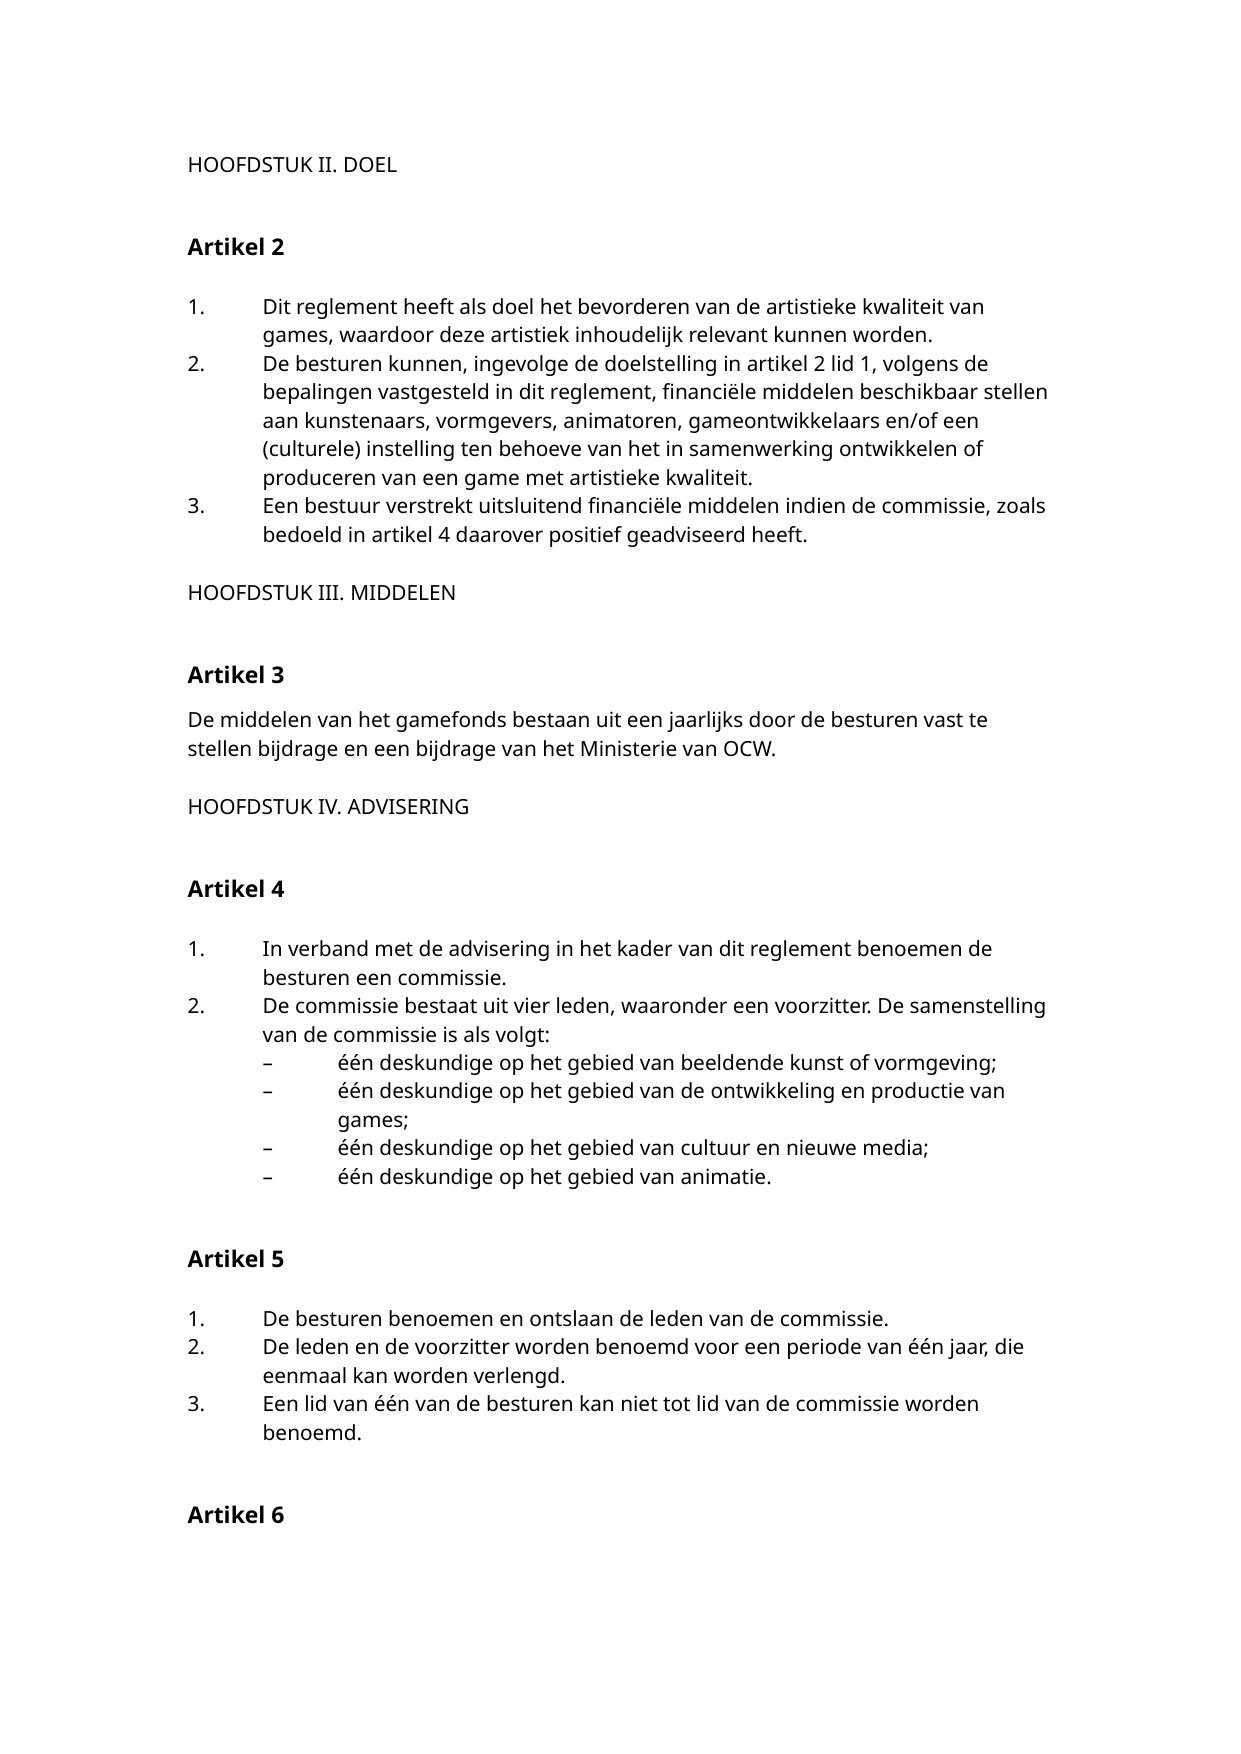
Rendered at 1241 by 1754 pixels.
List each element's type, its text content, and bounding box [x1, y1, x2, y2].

list In verband met de advisering in het kader van dit reglement benoemen de besturen een commissie. [187, 934, 1053, 991]
list één deskundige op het gebied van beeldende kunst of vormgeving; [262, 1048, 1053, 1077]
list De leden en de voorzitter worden benoemd voor een periode van één jaar, die eenmaal kan worden verlengd. [187, 1332, 1053, 1389]
subtitle Artikel 6 [187, 1499, 1053, 1530]
subtitle Artikel 3 [187, 659, 1053, 690]
subtitle HOOFDSTUK III. MIDDELEN [187, 578, 1053, 607]
list Een bestuur verstrekt uitsluitend financiële middelen indien de commissie, zoals bedoeld in artikel 4 daarover positief geadviseerd heeft. [187, 491, 1053, 548]
subtitle Artikel 2 [187, 231, 1053, 262]
list De besturen kunnen, ingevolge de doelstelling in artikel 2 lid 1, volgens de bepalingen vastgesteld in dit reglement, financiële middelen beschikbaar stellen aan kunstenaars, vormgevers, animatoren, gameontwikkelaars en/of een (culturele) instelling ten behoeve van het in samenwerking ontwikkelen of produceren van een game met artistieke kwaliteit. [187, 349, 1053, 491]
text De middelen van het gamefonds bestaan uit een jaarlijks door de besturen vast te stellen bijdrage en een bijdrage van het Ministerie van OCW. [187, 705, 1053, 762]
subtitle HOOFDSTUK IV. ADVISERING [187, 792, 1053, 821]
subtitle HOOFDSTUK II. DOEL [187, 150, 1053, 178]
subtitle Artikel 5 [187, 1243, 1053, 1274]
subtitle Artikel 4 [187, 873, 1053, 904]
list één deskundige op het gebied van cultuur en nieuwe media; [262, 1133, 1053, 1162]
list De commissie bestaat uit vier leden, waaronder een voorzitter. De samenstelling van de commissie is als volgt: [187, 991, 1053, 1048]
list De besturen benoemen en ontslaan de leden van de commissie. [187, 1304, 1053, 1332]
list één deskundige op het gebied van animatie. [262, 1162, 1053, 1190]
list Dit reglement heeft als doel het bevorderen van de artistieke kwaliteit van games, waardoor deze artistiek inhoudelijk relevant kunnen worden. [187, 292, 1053, 349]
list één deskundige op het gebied van de ontwikkeling en productie van games; [262, 1077, 1053, 1133]
list Een lid van één van de besturen kan niet tot lid van de commissie worden benoemd. [187, 1389, 1053, 1446]
